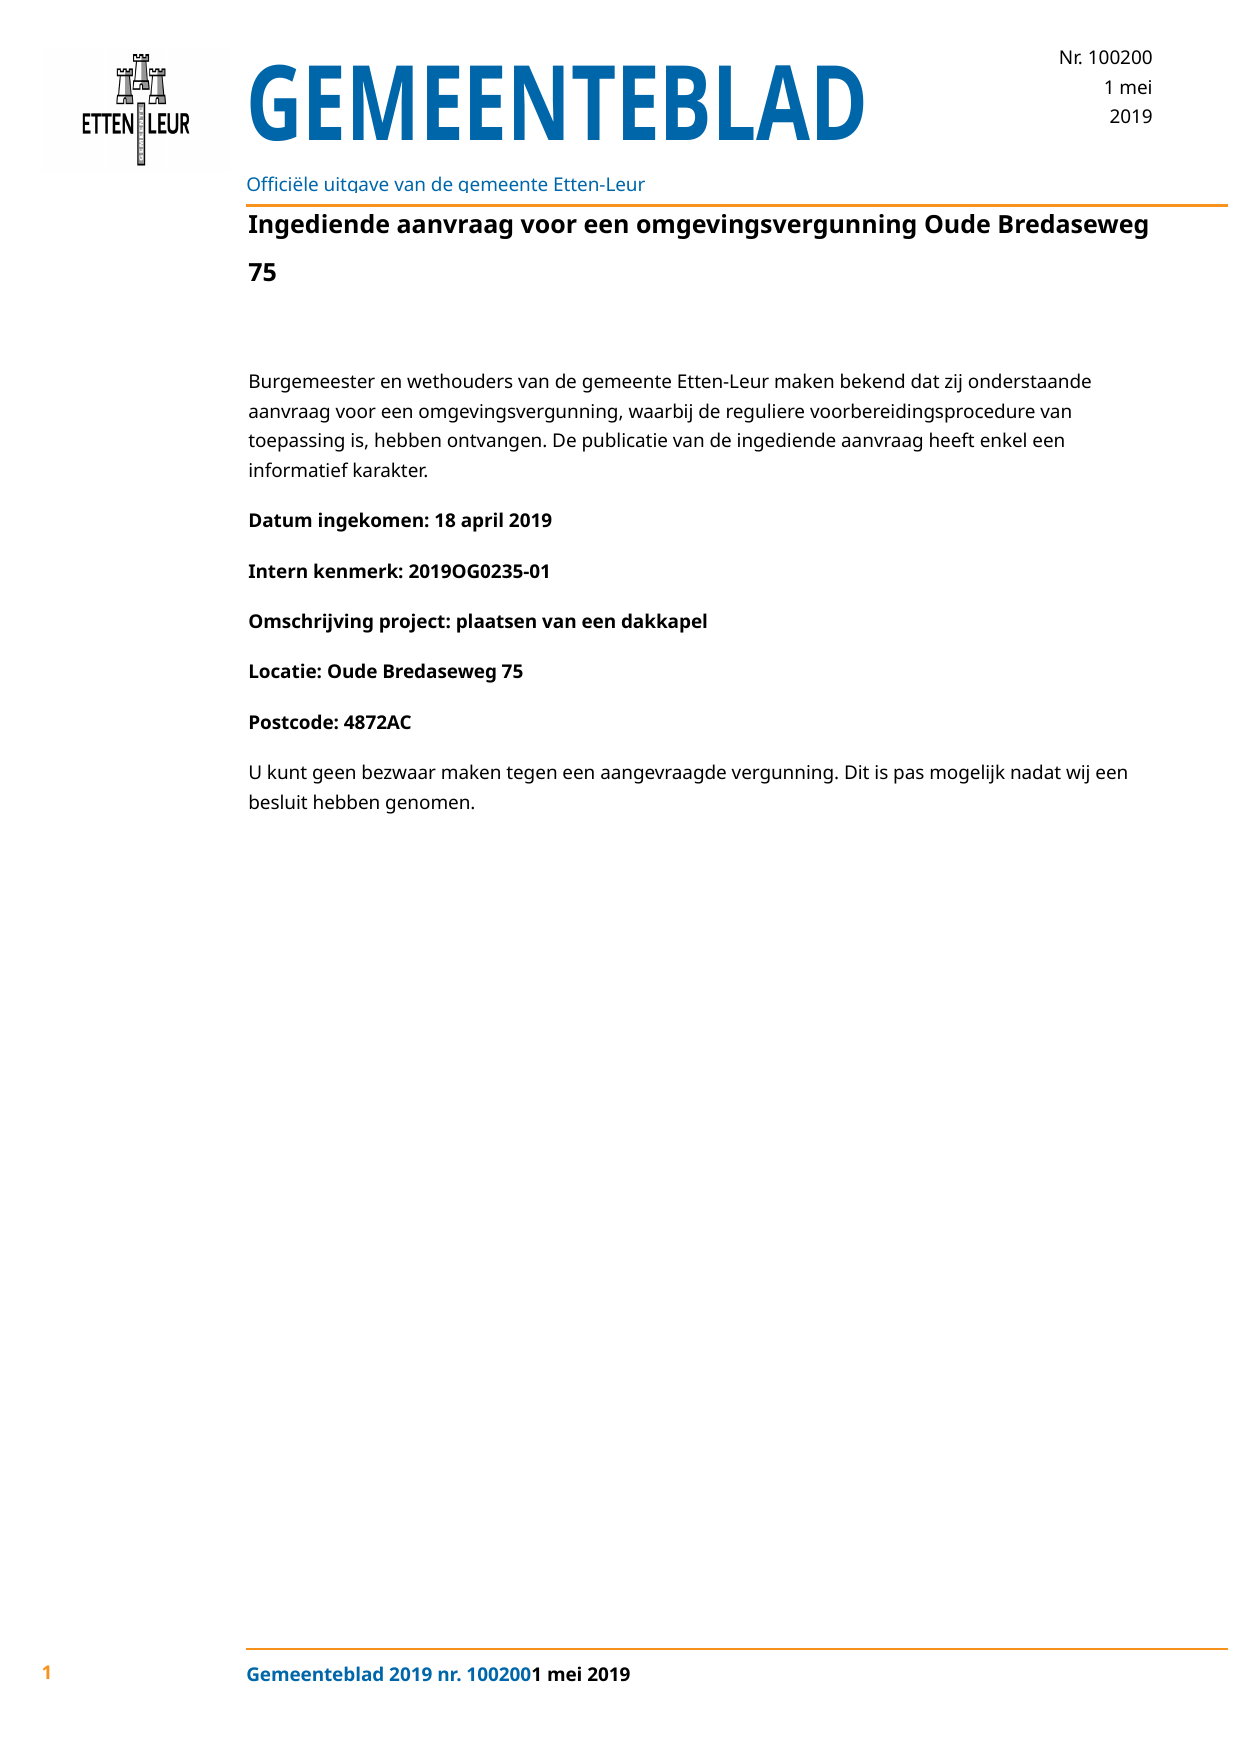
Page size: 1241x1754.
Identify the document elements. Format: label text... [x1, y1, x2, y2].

text Locatie: Oude Bredaseweg 75 [248, 659, 1152, 684]
text Datum ingekomen: 18 april 2019 [248, 507, 1152, 533]
text Ingediende aanvraag voor een omgevingsvergunning Oude Bredaseweg 75 [248, 207, 1152, 288]
text Postcode: 4872AC [248, 709, 1152, 735]
text U kunt geen bezwaar maken tegen een aangevraagde vergunning. Dit is pas mogelijk nadat wij een besluit hebben genomen. [248, 759, 1152, 815]
text Burgemeester en wethouders van de gemeente Etten-Leur maken bekend dat zij onderstaande aanvraag voor een omgevingsvergunning, waarbij de reguliere voorbereidingsprocedure van toepassing is, hebben ontvangen. De publicatie van de ingediende aanvraag heeft enkel een informatief karakter. [248, 368, 1152, 483]
text Intern kenmerk: 2019OG0235-01 [248, 558, 1152, 584]
text Omschrijving project: plaatsen van een dakkapel [248, 608, 1152, 634]
picture [41, 47, 231, 172]
